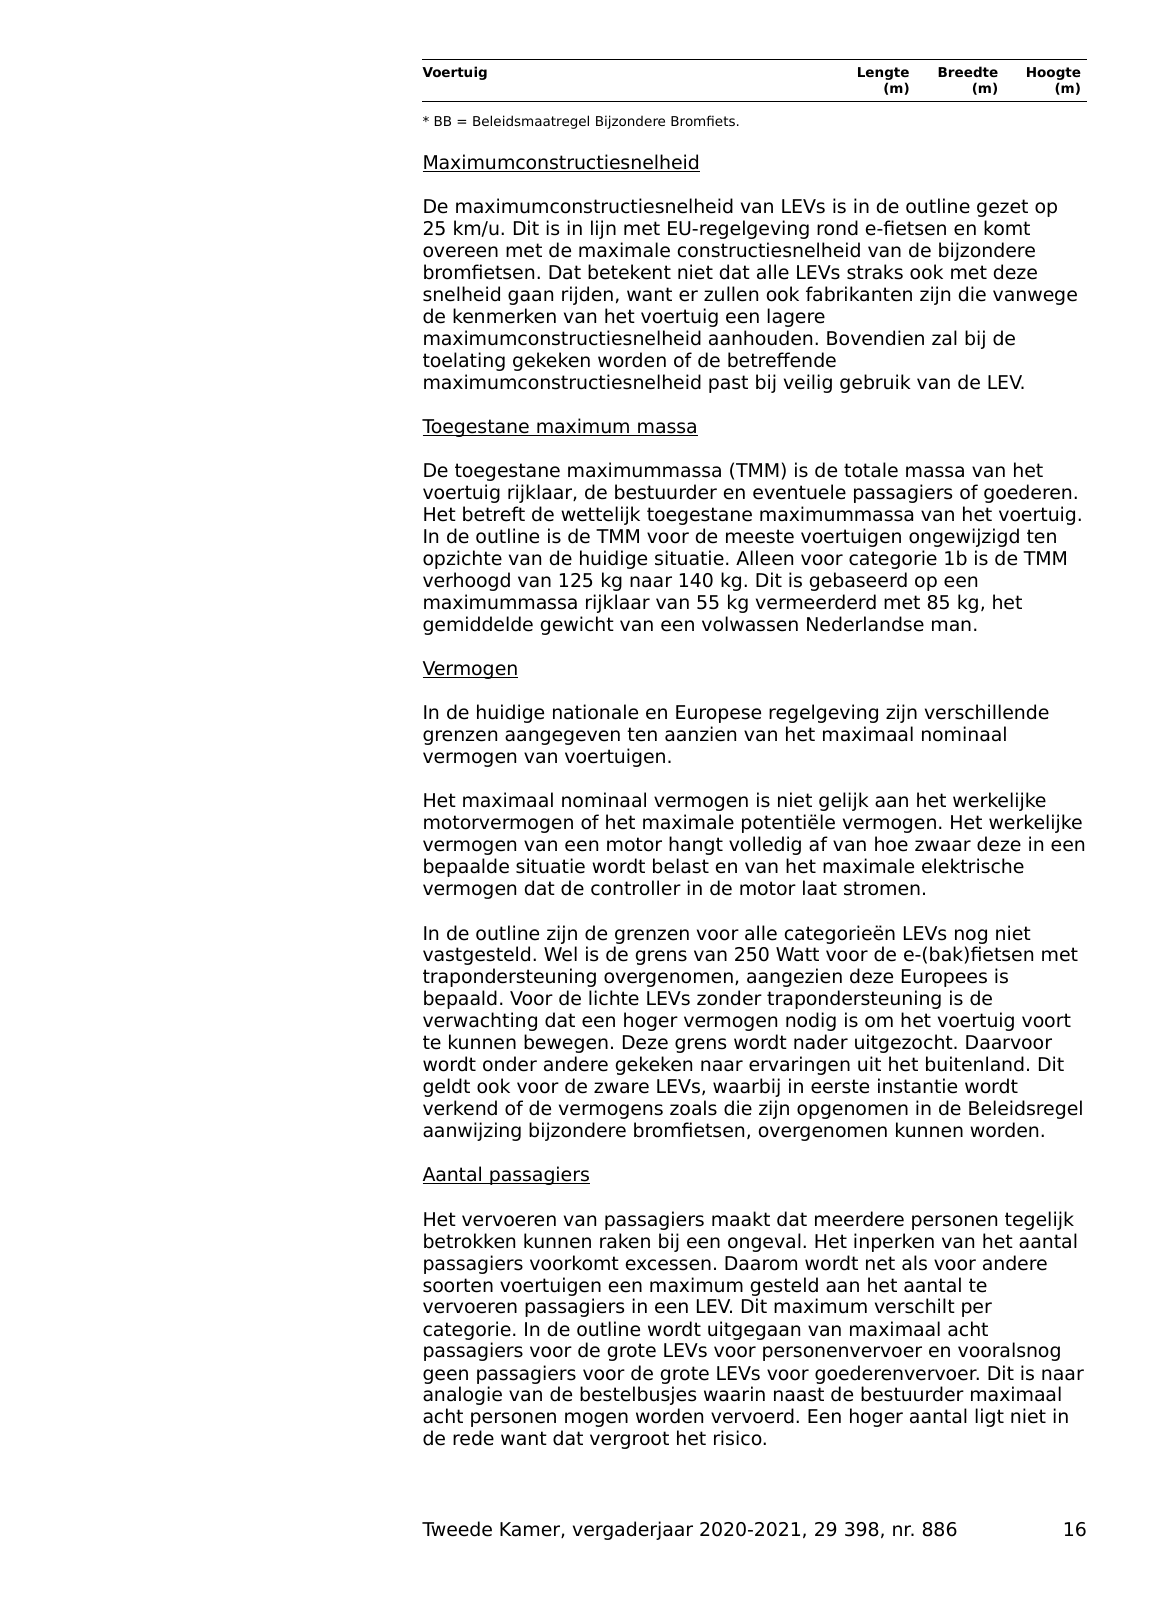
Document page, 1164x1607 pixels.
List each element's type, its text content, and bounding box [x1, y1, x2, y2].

text Het maximaal nominaal vermogen is niet gelijk aan het werkelijke motorvermogen of het maximale potentiële vermogen. Het werkelijke vermogen van een motor hangt volledig af van hoe zwaar deze in een bepaalde situatie wordt belast en van het maximale elektrische vermogen dat de controller in de motor laat stromen. [422, 790, 1087, 900]
table_header Voertuig [422, 60, 827, 101]
text De maximumconstructiesnelheid van LEVs is in de outline gezet op 25 km/u. Dit is in lijn met EU-regelgeving rond e-fietsen en komt overeen met de maximale constructiesnelheid van de bijzondere bromfietsen. Dat betekent niet dat alle LEVs straks ook met deze snelheid gaan rijden, want er zullen ook fabrikanten zijn die vanwege de kenmerken van het voertuig een lagere maximumconstructiesnelheid aanhouden. Bovendien zal bij de toelating gekeken worden of de betreffende maximumconstructiesnelheid past bij veilig gebruik van de LEV. [422, 196, 1087, 394]
text In de huidige nationale en Europese regelgeving zijn verschillende grenzen aangegeven ten aanzien van het maximaal nominaal vermogen van voertuigen. [422, 702, 1087, 768]
text Het vervoeren van passagiers maakt dat meerdere personen tegelijk betrokken kunnen raken bij een ongeval. Het inperken van het aantal passagiers voorkomt excessen. Daarom wordt net als voor andere soorten voertuigen een maximum gesteld aan het aantal te vervoeren passagiers in een LEV. Dit maximum verschilt per categorie. In de outline wordt uitgegaan van maximaal acht passagiers voor de grote LEVs voor personenvervoer en vooralsnog geen passagiers voor de grote LEVs voor goederenvervoer. Dit is naar analogie van de bestelbusjes waarin naast de bestuurder maximaal acht personen mogen worden vervoerd. Een hoger aantal ligt niet in de rede want dat vergroot het risico. [422, 1208, 1087, 1450]
table_header Lengte (m) [827, 60, 915, 101]
subtitle Toegestane maximum massa [422, 416, 1087, 438]
text De toegestane maximummassa (TMM) is de totale massa van het voertuig rijklaar, de bestuurder en eventuele passagiers of goederen. Het betreft de wettelijk toegestane maximummassa van het voertuig. In de outline is de TMM voor de meeste voertuigen ongewijzigd ten opzichte van de huidige situatie. Alleen voor categorie 1b is de TMM verhoogd van 125 kg naar 140 kg. Dit is gebaseerd op een maximummassa rijklaar van 55 kg vermeerderd met 85 kg, het gemiddelde gewicht van een volwassen Nederlandse man. [422, 460, 1087, 636]
text In de outline zijn de grenzen voor alle categorieën LEVs nog niet vastgesteld. Wel is de grens van 250 Watt voor de e-(bak)fietsen met trapondersteuning overgenomen, aangezien deze Europees is bepaald. Voor de lichte LEVs zonder trapondersteuning is de verwachting dat een hoger vermogen nodig is om het voertuig voort te kunnen bewegen. Deze grens wordt nader uitgezocht. Daarvoor wordt onder andere gekeken naar ervaringen uit het buitenland. Dit geldt ook voor de zware LEVs, waarbij in eerste instantie wordt verkend of de vermogens zoals die zijn opgenomen in de Beleidsregel aanwijzing bijzondere bromfietsen, overgenomen kunnen worden. [422, 922, 1087, 1142]
table_cell * BB = Beleidsmaatregel Bijzondere Bromfiets. [422, 102, 1087, 129]
subtitle Vermogen [422, 658, 1087, 680]
table_header Breedte (m) [915, 60, 1004, 101]
subtitle Maximumconstructiesnelheid [422, 152, 1087, 174]
table_header Hoogte (m) [1004, 60, 1087, 101]
subtitle Aantal passagiers [422, 1164, 1087, 1186]
